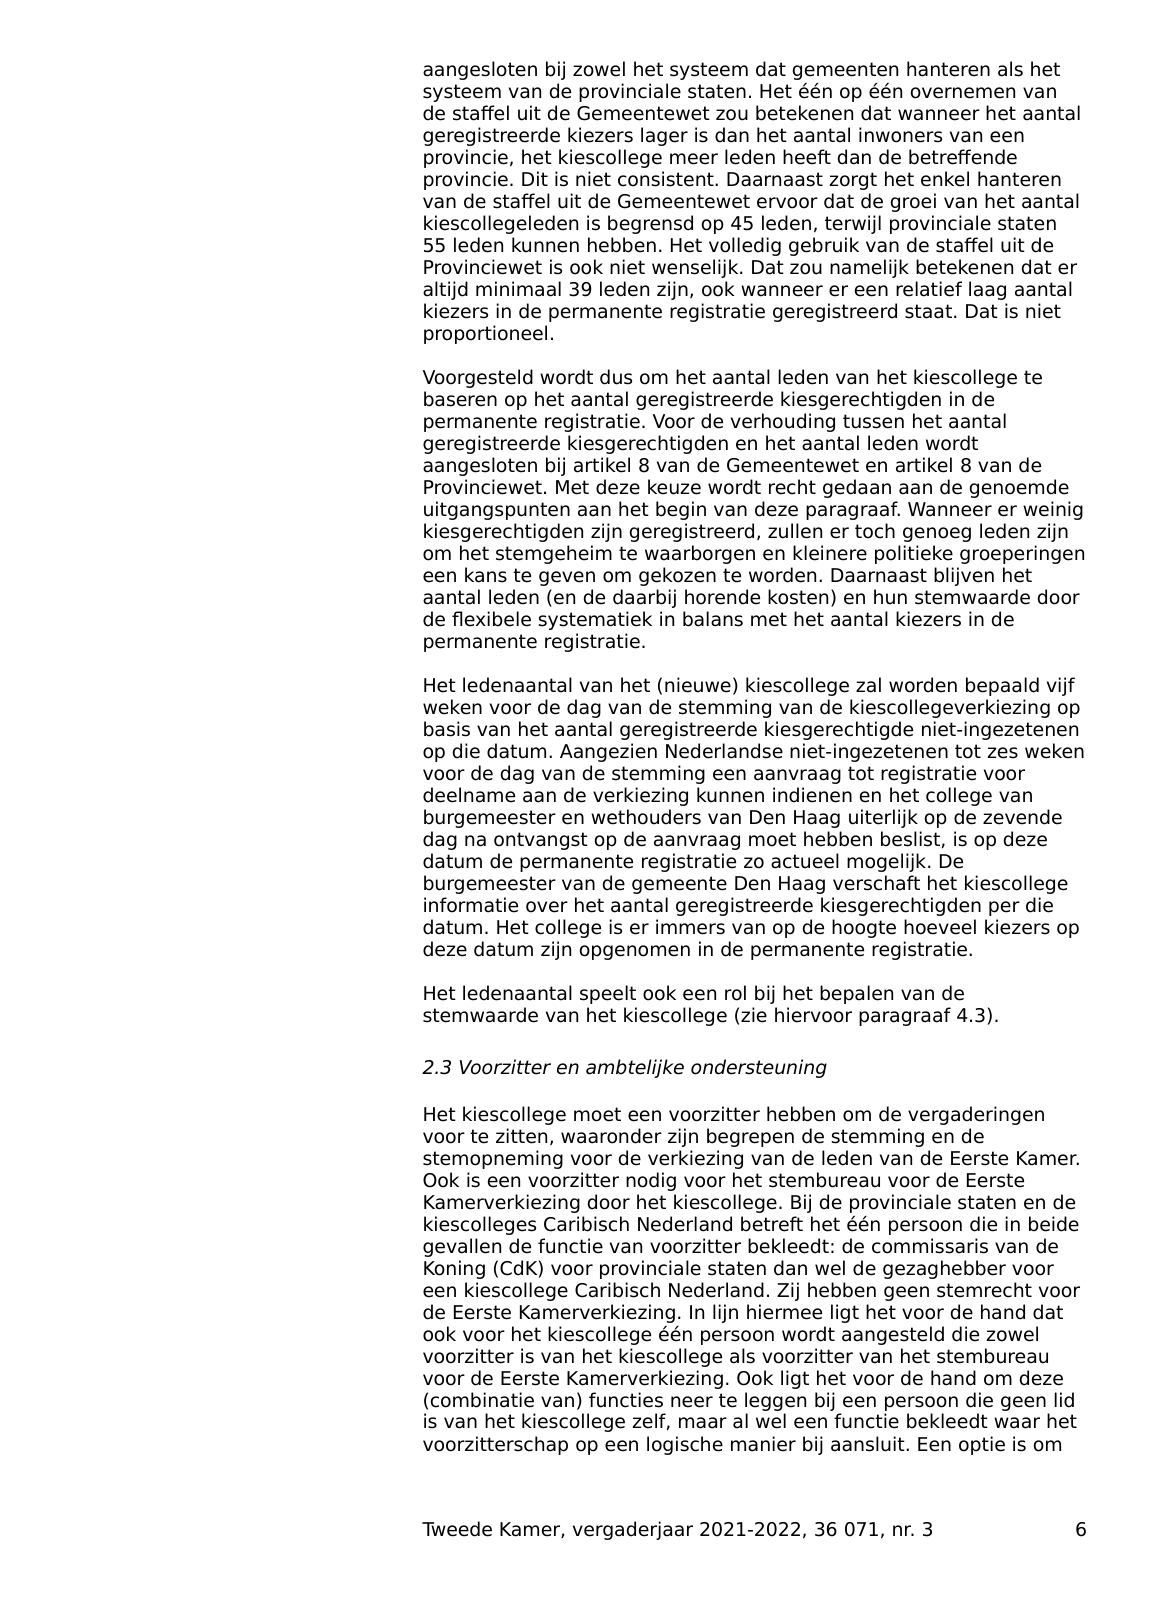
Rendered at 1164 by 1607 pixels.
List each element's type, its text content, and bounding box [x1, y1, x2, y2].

text Het kiescollege moet een voorzitter hebben om de vergaderingen voor te zitten, waaronder zijn begrepen de stemming en de stemopneming voor de verkiezing van de leden van de Eerste Kamer. Ook is een voorzitter nodig voor het stembureau voor de Eerste Kamerverkiezing door het kiescollege. Bij de provinciale staten en de kiescolleges Caribisch Nederland betreft het één persoon die in beide gevallen de functie van voorzitter bekleedt: de commissaris van de Koning (CdK) voor provinciale staten dan wel de gezaghebber voor een kiescollege Caribisch Nederland. Zij hebben geen stemrecht voor de Eerste Kamerverkiezing. In lijn hiermee ligt het voor de hand dat ook voor het kiescollege één persoon wordt aangesteld die zowel voorzitter is van het kiescollege als voorzitter van het stembureau voor de Eerste Kamerverkiezing. Ook ligt het voor de hand om deze (combinatie van) functies neer te leggen bij een persoon die geen lid is van het kiescollege zelf, maar al wel een functie bekleedt waar het voorzitterschap op een logische manier bij aansluit. Een optie is om [422, 1104, 1087, 1455]
text Voorgesteld wordt dus om het aantal leden van het kiescollege te baseren op het aantal geregistreerde kiesgerechtigden in de permanente registratie. Voor de verhouding tussen het aantal geregistreerde kiesgerechtigden en het aantal leden wordt aangesloten bij artikel 8 van de Gemeentewet en artikel 8 van de Provinciewet. Met deze keuze wordt recht gedaan aan de genoemde uitgangspunten aan het begin van deze paragraaf. Wanneer er weinig kiesgerechtigden zijn geregistreerd, zullen er toch genoeg leden zijn om het stemgeheim te waarborgen en kleinere politieke groeperingen een kans te geven om gekozen te worden. Daarnaast blijven het aantal leden (en de daarbij horende kosten) en hun stemwaarde door de flexibele systematiek in balans met het aantal kiezers in de permanente registratie. [422, 367, 1087, 653]
subtitle 2.3 Voorzitter en ambtelijke ondersteuning [422, 1057, 1087, 1079]
text Het ledenaantal speelt ook een rol bij het bepalen van de stemwaarde van het kiescollege (zie hiervoor paragraaf 4.3). [422, 983, 1087, 1027]
text aangesloten bij zowel het systeem dat gemeenten hanteren als het systeem van de provinciale staten. Het één op één overnemen van de staffel uit de Gemeentewet zou betekenen dat wanneer het aantal geregistreerde kiezers lager is dan het aantal inwoners van een provincie, het kiescollege meer leden heeft dan de betreffende provincie. Dit is niet consistent. Daarnaast zorgt het enkel hanteren van de staffel uit de Gemeentewet ervoor dat de groei van het aantal kiescollegeleden is begrensd op 45 leden, terwijl provinciale staten 55 leden kunnen hebben. Het volledig gebruik van de staffel uit de Provinciewet is ook niet wenselijk. Dat zou namelijk betekenen dat er altijd minimaal 39 leden zijn, ook wanneer er een relatief laag aantal kiezers in de permanente registratie geregistreerd staat. Dat is niet proportioneel. [422, 59, 1087, 345]
text Het ledenaantal van het (nieuwe) kiescollege zal worden bepaald vijf weken voor de dag van de stemming van de kiescollegeverkiezing op basis van het aantal geregistreerde kiesgerechtigde niet-ingezetenen op die datum. Aangezien Nederlandse niet-ingezetenen tot zes weken voor de dag van de stemming een aanvraag tot registratie voor deelname aan de verkiezing kunnen indienen en het college van burgemeester en wethouders van Den Haag uiterlijk op de zevende dag na ontvangst op de aanvraag moet hebben beslist, is op deze datum de permanente registratie zo actueel mogelijk. De burgemeester van de gemeente Den Haag verschaft het kiescollege informatie over het aantal geregistreerde kiesgerechtigden per die datum. Het college is er immers van op de hoogte hoeveel kiezers op deze datum zijn opgenomen in de permanente registratie. [422, 675, 1087, 961]
